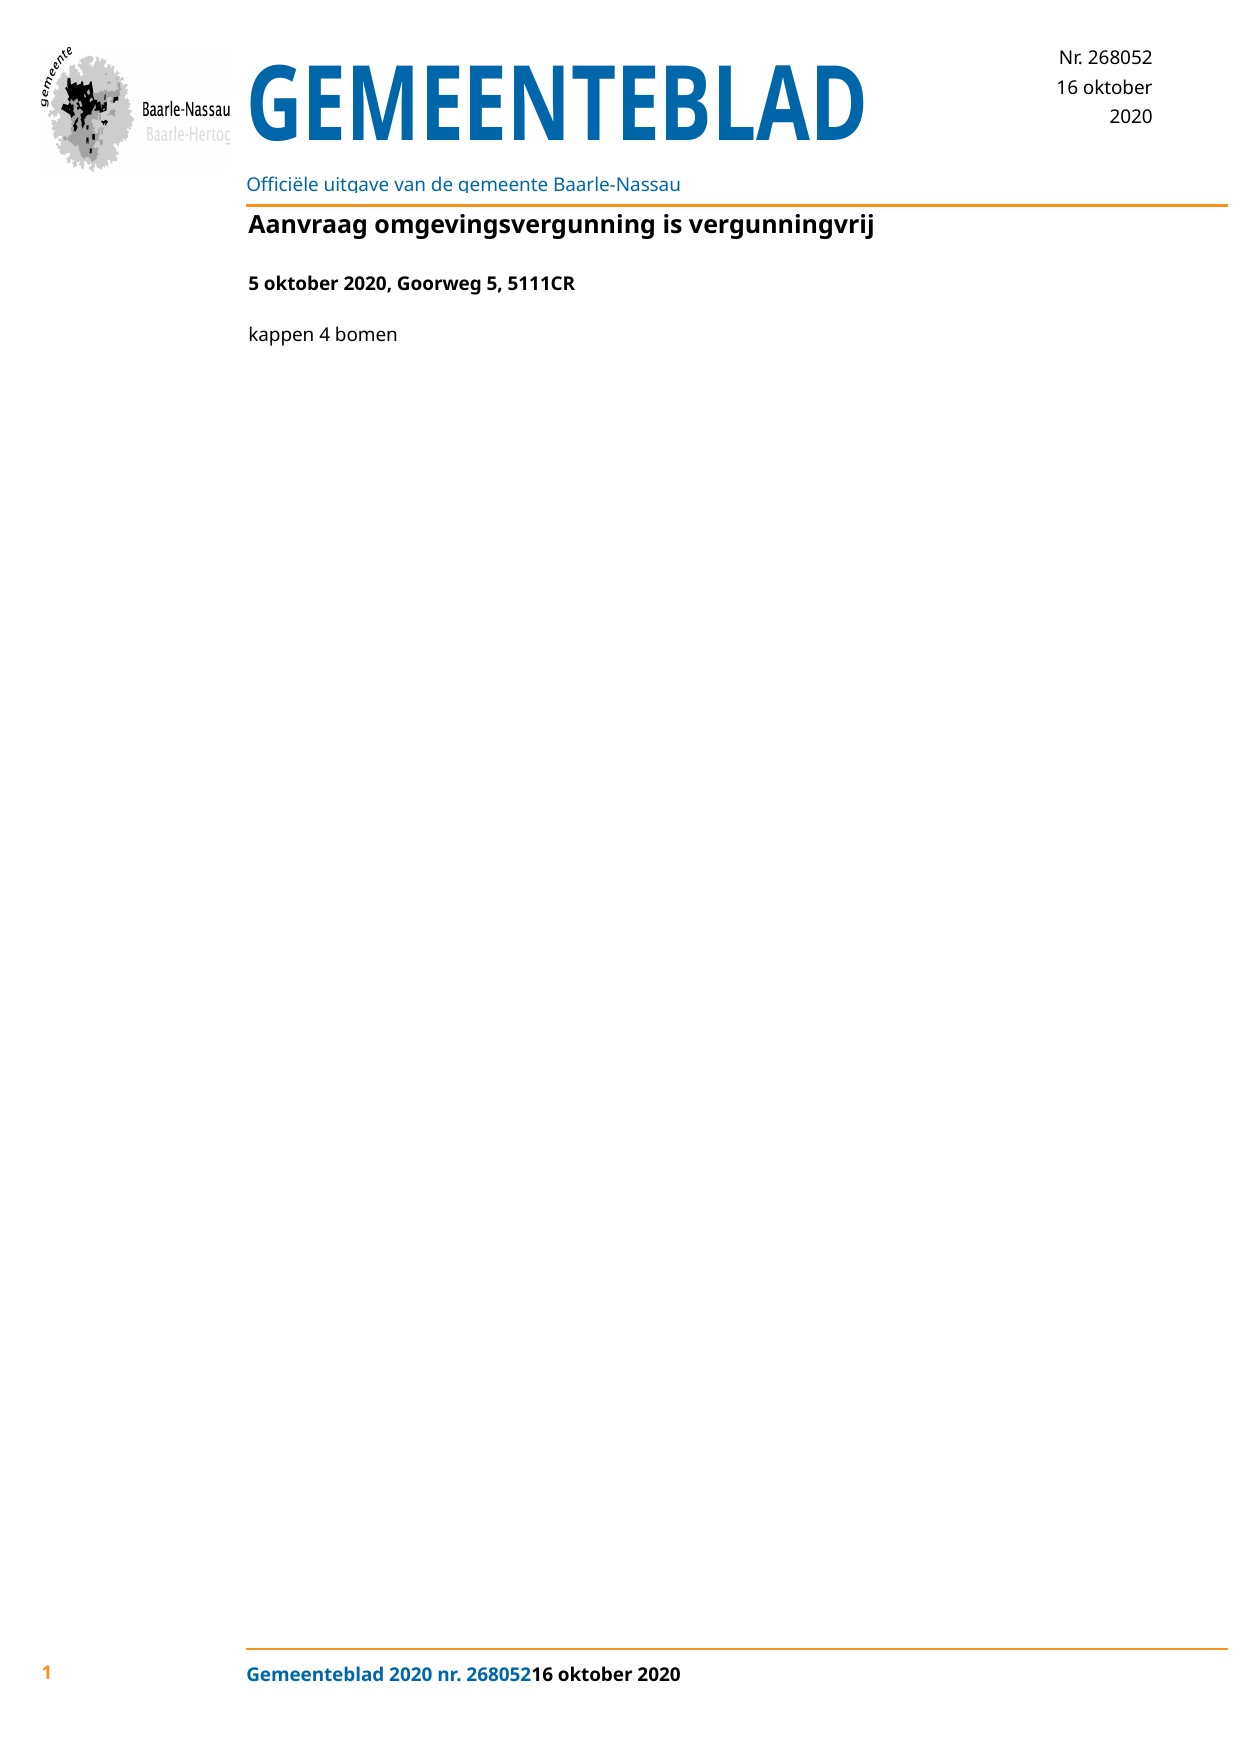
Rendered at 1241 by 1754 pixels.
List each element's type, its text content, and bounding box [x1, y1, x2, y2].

picture [41, 47, 231, 172]
text 5 oktober 2020, Goorweg 5, 5111CR [248, 270, 1152, 296]
text Aanvraag omgevingsvergunning is vergunningvrij [248, 207, 1152, 241]
text kappen 4 bomen [248, 321, 1152, 346]
